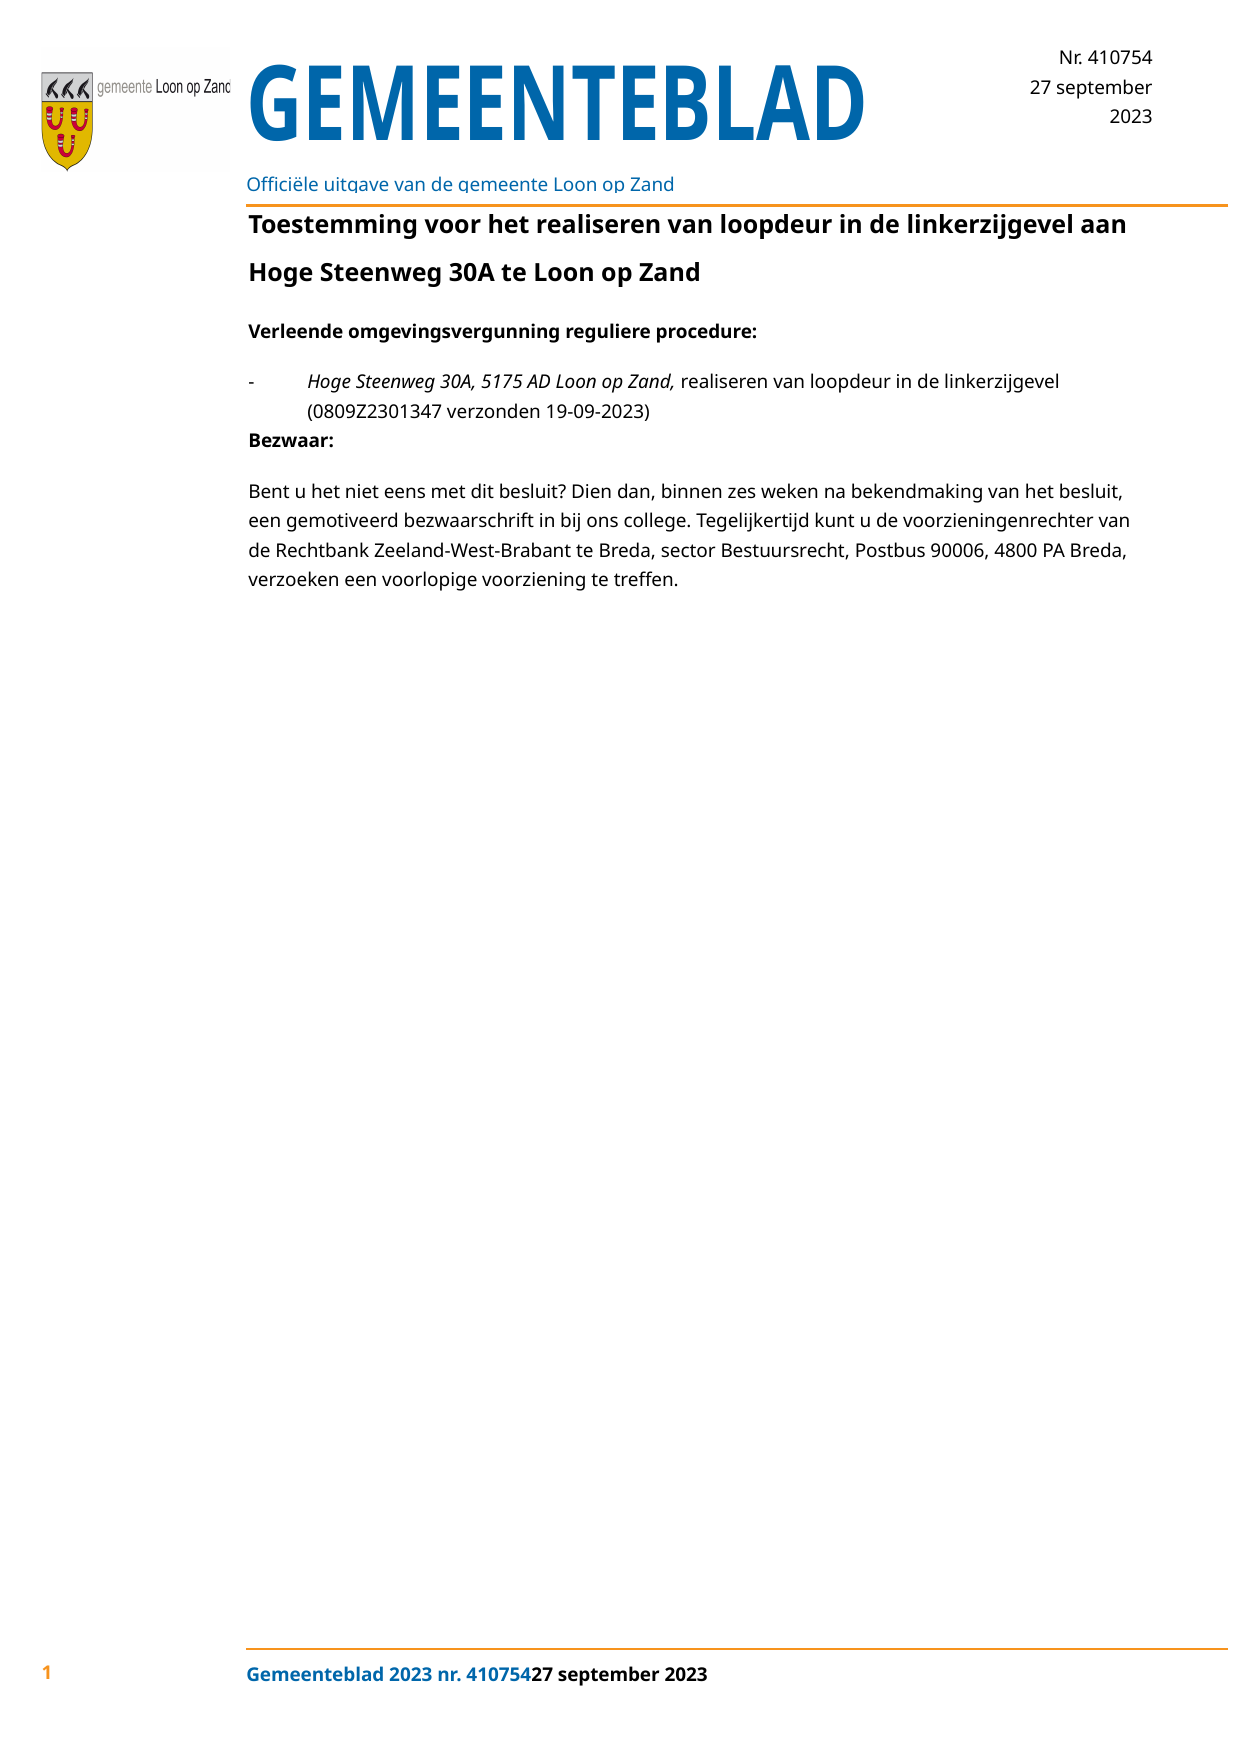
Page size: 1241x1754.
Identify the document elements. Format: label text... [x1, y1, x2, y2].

text Verleende omgevingsvergunning reguliere procedure: [248, 318, 1152, 344]
text Toestemming voor het realiseren van loopdeur in de linkerzijgevel aan Hoge Steenweg 30A te Loon op Zand [248, 207, 1152, 288]
picture [41, 47, 231, 172]
list Hoge Steenweg 30A, 5175 AD Loon op Zand, realiseren van loopdeur in de linkerzijgevel (0809Z2301347 verzonden 19-09-2023) [248, 368, 1152, 424]
text Bent u het niet eens met dit besluit? Dien dan, binnen zes weken na bekendmaking van het besluit, een gemotiveerd bezwaarschrift in bij ons college. Tegelijkertijd kunt u de voorzieningenrechter van de Rechtbank Zeeland-West-Brabant te Breda, sector Bestuursrecht, Postbus 90006, 4800 PA Breda, verzoeken een voorlopige voorziening te treffen. [248, 478, 1152, 592]
text Bezwaar: [248, 427, 1152, 453]
